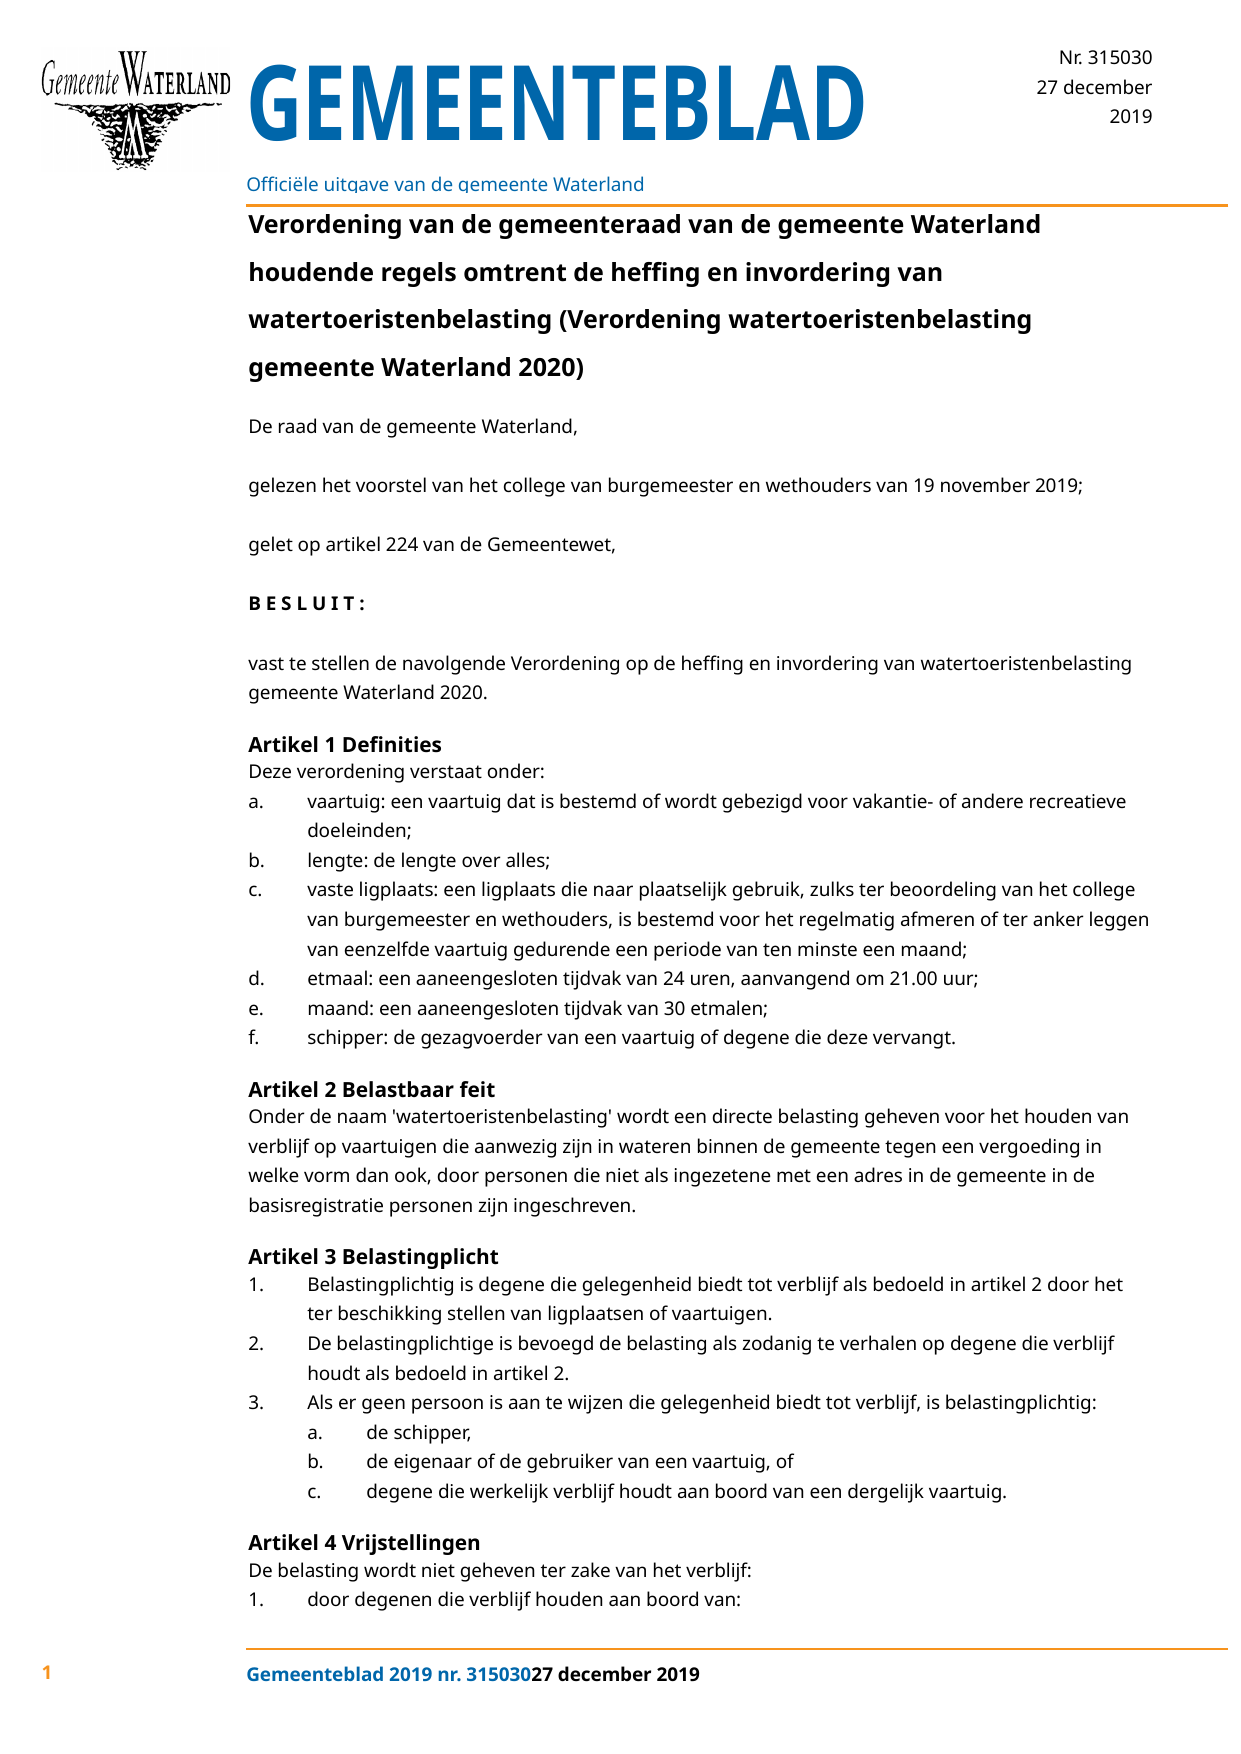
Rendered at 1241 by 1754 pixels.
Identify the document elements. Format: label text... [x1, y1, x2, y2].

list de eigenaar of de gebruiker van een vaartuig, of [307, 1448, 1152, 1474]
text De belasting wordt niet geheven ter zake van het verblijf: [248, 1557, 1152, 1583]
list Belastingplichtig is degene die gelegenheid biedt tot verblijf als bedoeld in artikel 2 door het ter beschikking stellen van ligplaatsen of vaartuigen. [248, 1271, 1152, 1326]
list De belastingplichtige is bevoegd de belasting als zodanig te verhalen op degene die verblijf houdt als bedoeld in artikel 2. [248, 1330, 1152, 1385]
list vaste ligplaats: een ligplaats die naar plaatselijk gebruik, zulks ter beoordeling van het college van burgemeester en wethouders, is bestemd voor het regelmatig afmeren of ter anker leggen van eenzelfde vaartuig gedurende een periode van ten minste een maand; [248, 877, 1152, 961]
text Artikel 3 Belastingplicht [248, 1242, 1152, 1271]
text Onder de naam 'watertoeristenbelasting' wordt een directe belasting geheven voor het houden van verblijf op vaartuigen die aanwezig zijn in wateren binnen de gemeente tegen een vergoeding in welke vorm dan ook, door personen die niet als ingezetene met een adres in de gemeente in de basisregistratie personen zijn ingeschreven. [248, 1103, 1152, 1218]
text Artikel 1 Definities [248, 730, 1152, 758]
text Verordening van de gemeenteraad van de gemeente Waterland houdende regels omtrent de heffing en invordering van watertoeristenbelasting (Verordening watertoeristenbelasting gemeente Waterland 2020) [248, 207, 1152, 384]
list door degenen die verblijf houden aan boord van: [248, 1586, 1152, 1612]
text B E S L U I T : [248, 591, 1152, 616]
text gelezen het voorstel van het college van burgemeester en wethouders van 19 november 2019; [248, 472, 1152, 498]
list vaartuig: een vaartuig dat is bestemd of wordt gebezigd voor vakantie- of andere recreatieve doeleinden; [248, 788, 1152, 843]
text Artikel 4 Vrijstellingen [248, 1528, 1152, 1557]
list maand: een aaneengesloten tijdvak van 30 etmalen; [248, 995, 1152, 1021]
list Als er geen persoon is aan te wijzen die gelegenheid biedt tot verblijf, is belastingplichtig: [248, 1389, 1152, 1415]
text gelet op artikel 224 van de Gemeentewet, [248, 531, 1152, 557]
list de schipper, [307, 1419, 1152, 1444]
text Artikel 2 Belastbaar feit [248, 1075, 1152, 1103]
list etmaal: een aaneengesloten tijdvak van 24 uren, aanvangend om 21.00 uur; [248, 965, 1152, 991]
text vast te stellen de navolgende Verordening op de heffing en invordering van watertoeristenbelasting gemeente Waterland 2020. [248, 650, 1152, 705]
text De raad van de gemeente Waterland, [248, 413, 1152, 439]
list schipper: de gezagvoerder van een vaartuig of degene die deze vervangt. [248, 1024, 1152, 1050]
list degene die werkelijk verblijf houdt aan boord van een dergelijk vaartuig. [307, 1478, 1152, 1504]
text Deze verordening verstaat onder: [248, 758, 1152, 784]
list lengte: de lengte over alles; [248, 847, 1152, 873]
picture [41, 47, 231, 172]
